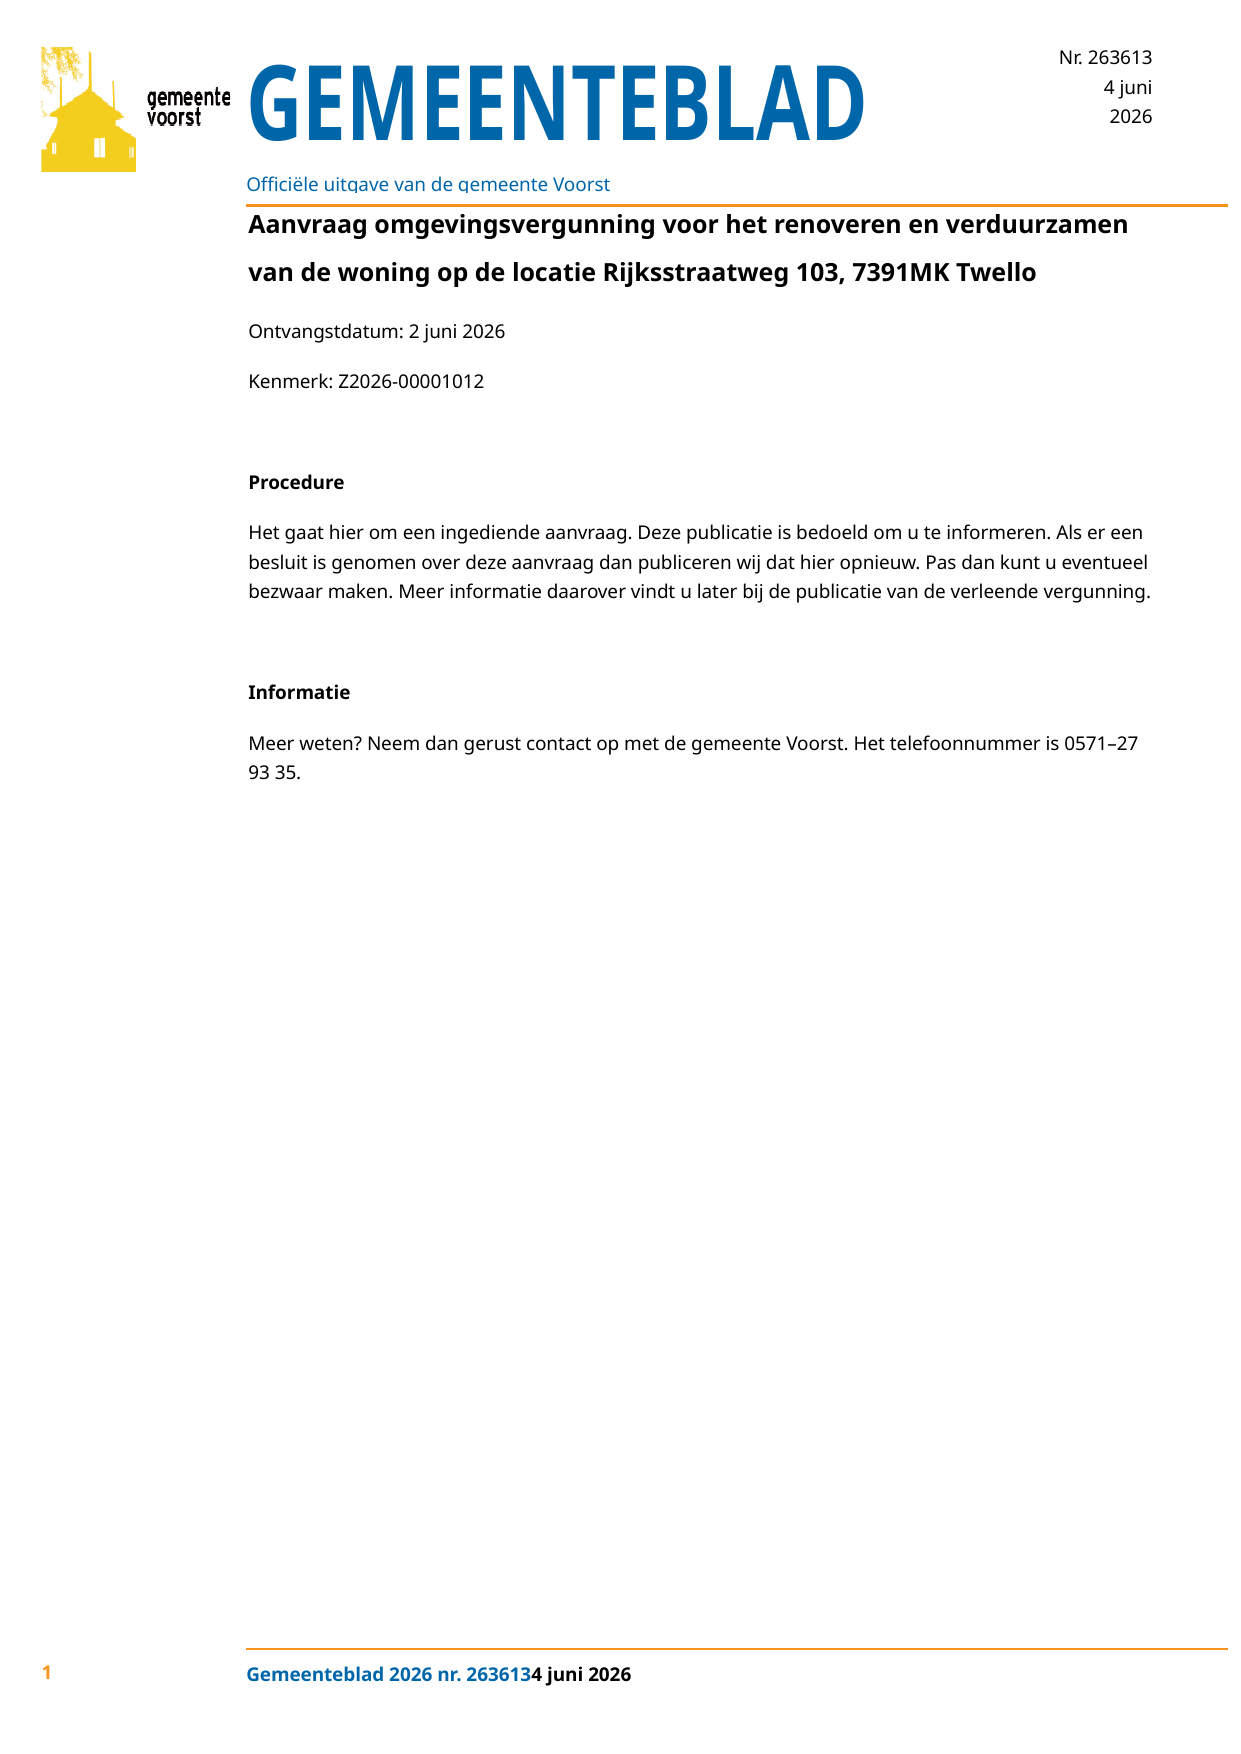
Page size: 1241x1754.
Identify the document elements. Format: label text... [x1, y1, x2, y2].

text Informatie [248, 679, 1152, 705]
text Het gaat hier om een ingediende aanvraag. Deze publicatie is bedoeld om u te informeren. Als er een besluit is genomen over deze aanvraag dan publiceren wij dat hier opnieuw. Pas dan kunt u eventueel bezwaar maken. Meer informatie daarover vindt u later bij de publicatie van de verleende vergunning. [248, 519, 1152, 604]
text Meer weten? Neem dan gerust contact op met de gemeente Voorst. Het telefoonnummer is 0571–27 93 35. [248, 730, 1152, 785]
text Kenmerk: Z2026-00001012 [248, 368, 1152, 394]
picture [41, 47, 231, 172]
text Ontvangstdatum: 2 juni 2026 [248, 318, 1152, 344]
text Aanvraag omgevingsvergunning voor het renoveren en verduurzamen van de woning op de locatie Rijksstraatweg 103, 7391MK Twello [248, 207, 1152, 288]
text Procedure [248, 469, 1152, 495]
